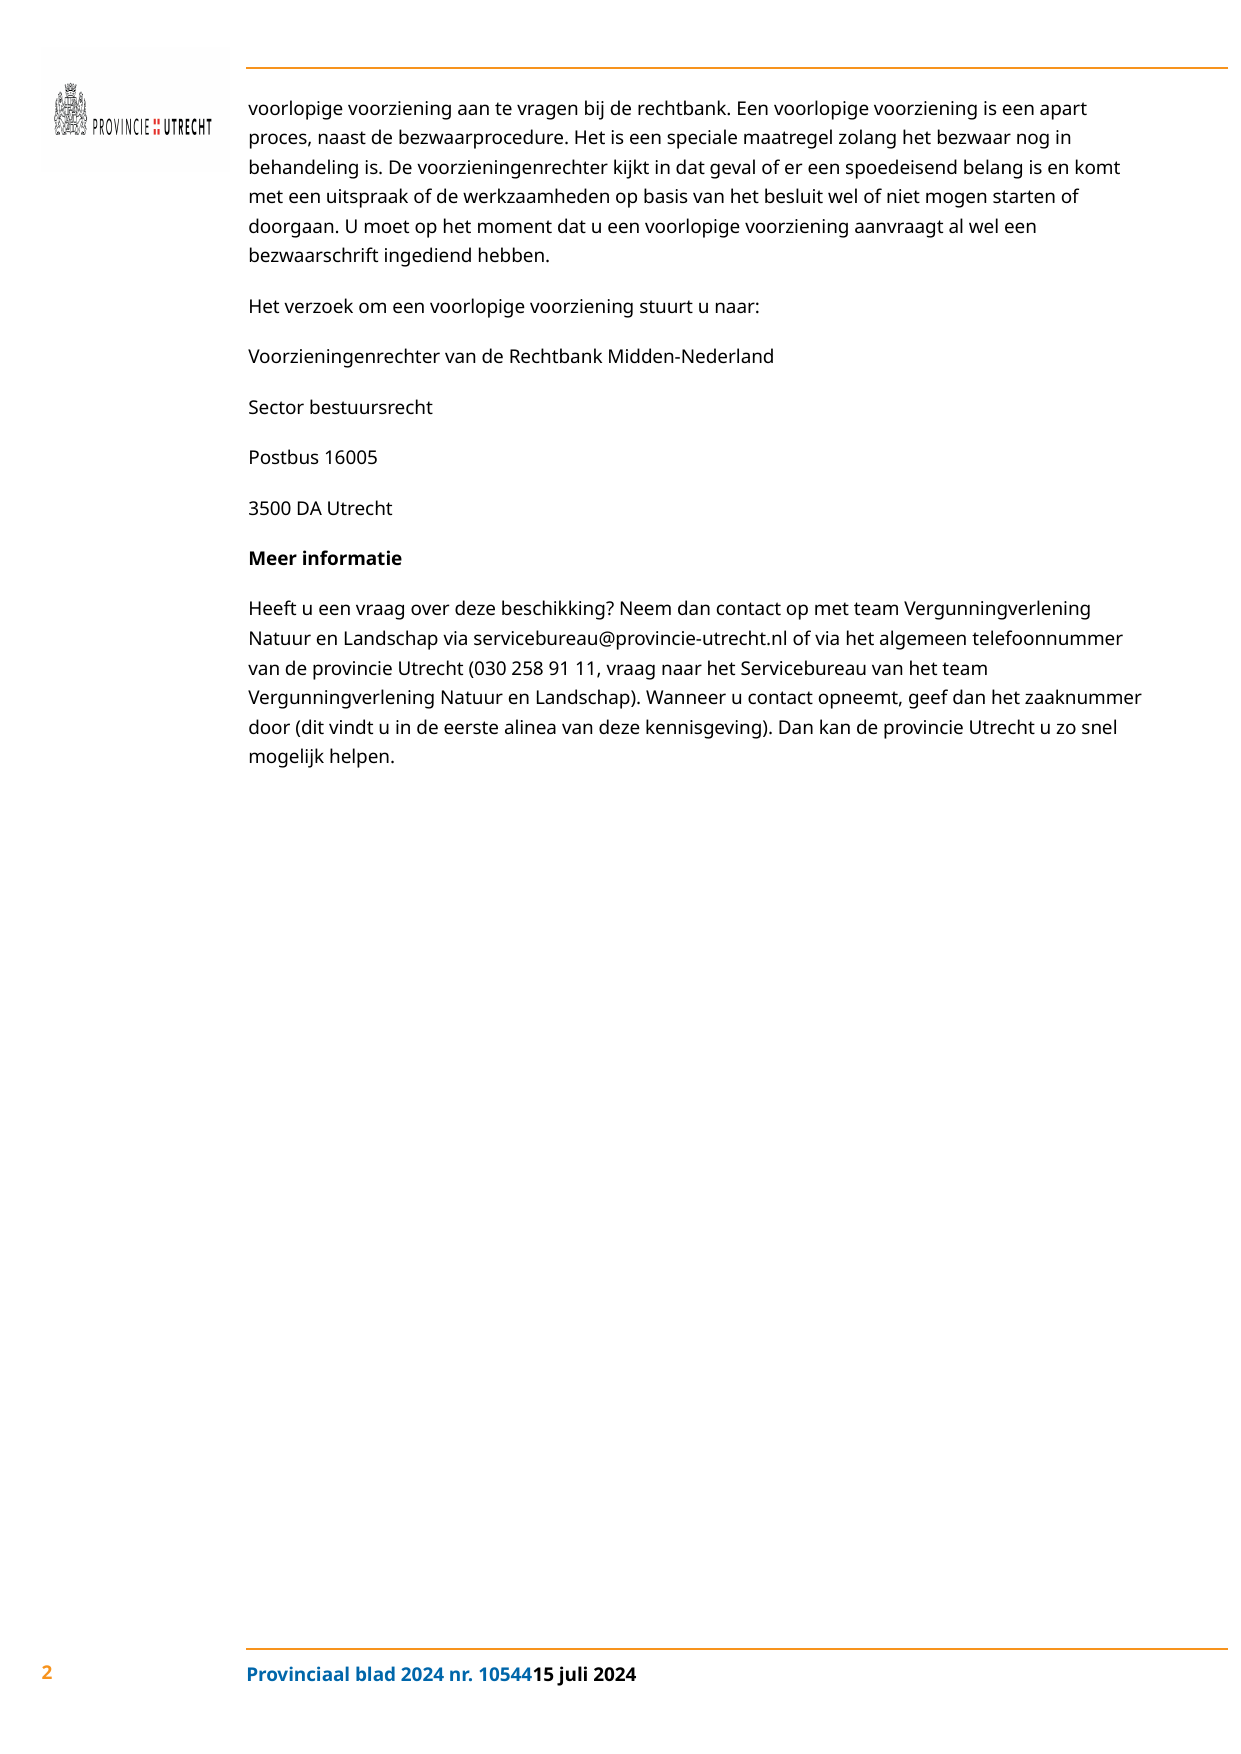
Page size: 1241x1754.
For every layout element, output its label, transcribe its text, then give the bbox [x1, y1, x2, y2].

text Voorzieningenrechter van de Rechtbank Midden-Nederland [248, 343, 1152, 369]
text Sector bestuursrecht [248, 394, 1152, 420]
text Het verzoek om een voorlopige voorziening stuurt u naar: [248, 293, 1152, 319]
text Heeft u een vraag over deze beschikking? Neem dan contact op met team Vergunningverlening Natuur en Landschap via servicebureau@provincie-utrecht.nl of via het algemeen telefoonnummer van de provincie Utrecht (030 258 91 11, vraag naar het Servicebureau van het team Vergunningverlening Natuur en Landschap). Wanneer u contact opneemt, geef dan het zaaknummer door (dit vindt u in de eerste alinea van deze kennisgeving). Dan kan de provincie Utrecht u zo snel mogelijk helpen. [248, 596, 1152, 769]
text Meer informatie [248, 545, 1152, 571]
text Postbus 16005 [248, 444, 1152, 470]
text 3500 DA Utrecht [248, 495, 1152, 521]
picture [41, 47, 231, 172]
text voorlopige voorziening aan te vragen bij de rechtbank. Een voorlopige voorziening is een apart proces, naast de bezwaarprocedure. Het is een speciale maatregel zolang het bezwaar nog in behandeling is. De voorzieningenrechter kijkt in dat geval of er een spoedeisend belang is en komt met een uitspraak of de werkzaamheden op basis van het besluit wel of niet mogen starten of doorgaan. U moet op het moment dat u een voorlopige voorziening aanvraagt al wel een bezwaarschrift ingediend hebben. [248, 95, 1152, 268]
